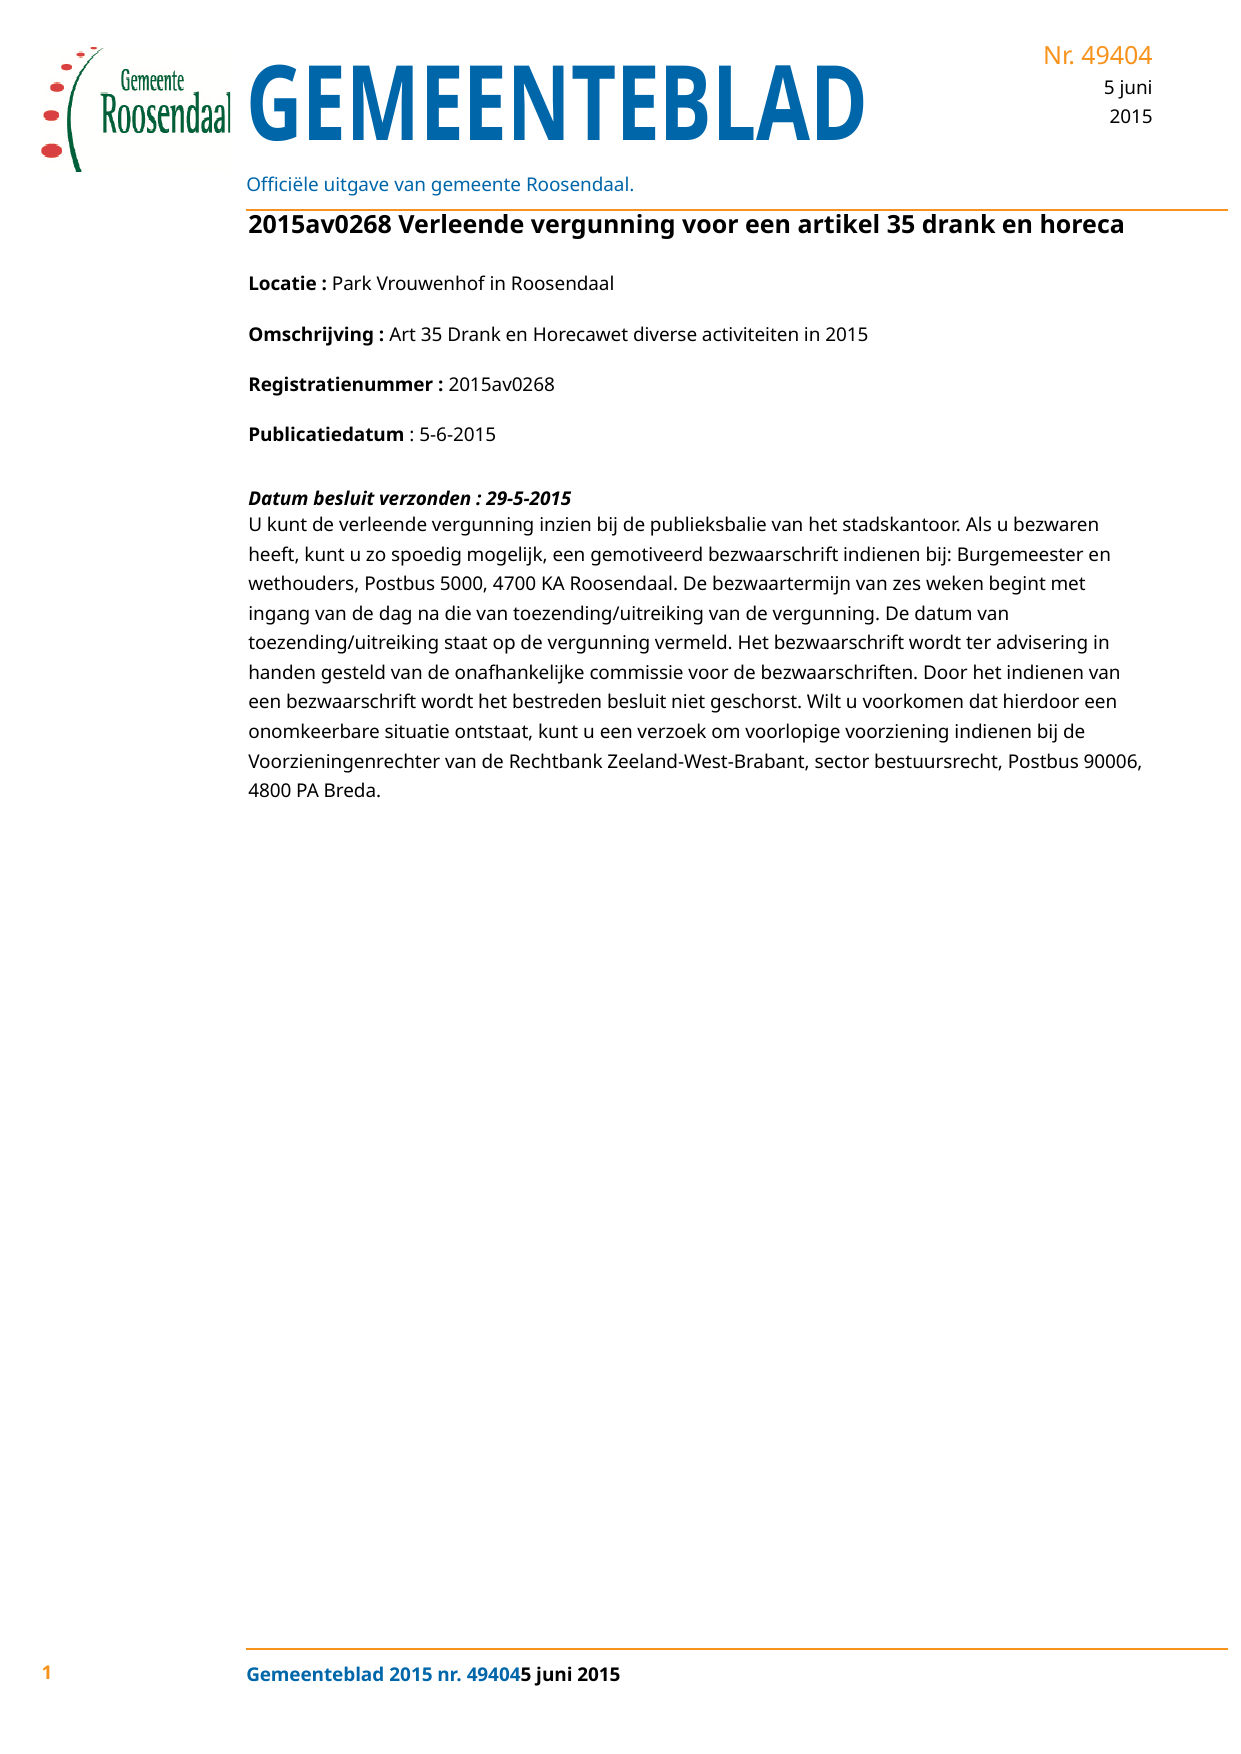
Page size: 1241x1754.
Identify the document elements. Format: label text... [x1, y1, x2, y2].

text Publicatiedatum : 5-6-2015 [248, 422, 1152, 447]
text U kunt de verleende vergunning inzien bij de publieksbalie van het stadskantoor. Als u bezwaren heeft, kunt u zo spoedig mogelijk, een gemotiveerd bezwaarschrift indienen bij: Burgemeester en wethouders, Postbus 5000, 4700 KA Roosendaal. De bezwaartermijn van zes weken begint met ingang van de dag na die van toezending/uitreiking van de vergunning. De datum van toezending/uitreiking staat op de vergunning vermeld. Het bezwaarschrift wordt ter advisering in handen gesteld van de onafhankelijke commissie voor de bezwaarschriften. Door het indienen van een bezwaarschrift wordt het bestreden besluit niet geschorst. Wilt u voorkomen dat hierdoor een onomkeerbare situatie ontstaat, kunt u een verzoek om voorlopige voorziening indienen bij de Voorzieningenrechter van de Rechtbank Zeeland-West-Brabant, sector bestuursrecht, Postbus 90006, 4800 PA Breda. [248, 511, 1152, 803]
picture [41, 47, 231, 172]
text Datum besluit verzonden : 29-5-2015 [248, 486, 1152, 511]
text 2015av0268 Verleende vergunning voor een artikel 35 drank en horeca [248, 211, 1152, 241]
text Registratienummer : 2015av0268 [248, 371, 1152, 397]
text Locatie : Park Vrouwenhof in Roosendaal [248, 270, 1152, 296]
text Omschrijving : Art 35 Drank en Horecawet diverse activiteiten in 2015 [248, 321, 1152, 346]
